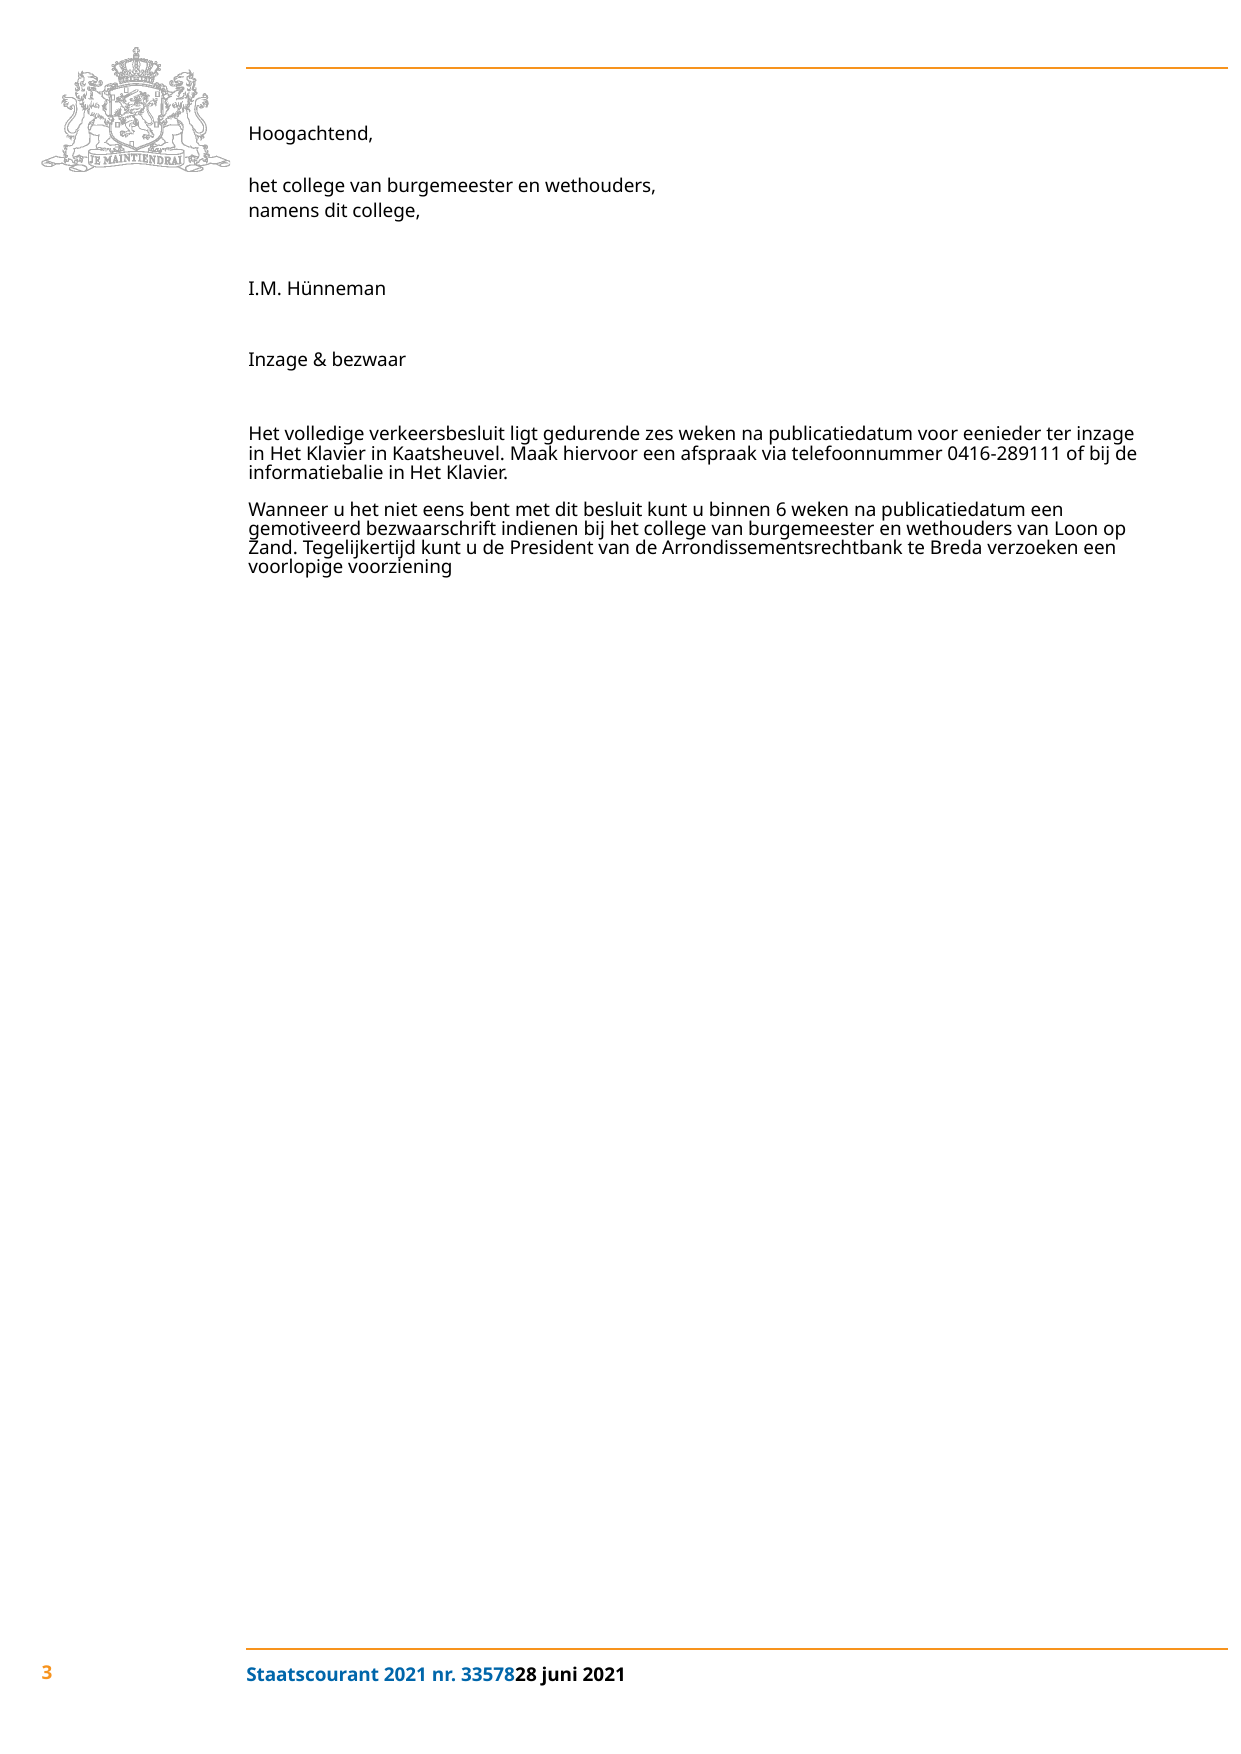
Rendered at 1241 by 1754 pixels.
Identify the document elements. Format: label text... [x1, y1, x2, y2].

text Hoogachtend, [248, 121, 1152, 146]
picture [41, 47, 231, 172]
text het college van burgemeester en wethouders, [248, 172, 1152, 198]
text Inzage & bezwaar [248, 351, 1152, 371]
text I.M. Hünneman [248, 275, 1152, 301]
text namens dit college, [248, 198, 1152, 223]
text Wanneer u het niet eens bent met dit besluit kunt u binnen 6 weken na publicatiedatum een gemotiveerd bezwaarschrift indienen bij het college van burgemeester en wethouders van Loon op Zand. Tegelijkertijd kunt u de President van de Arrondissementsrechtbank te Breda verzoeken een voorlopige voorziening [248, 501, 1152, 578]
text Het volledige verkeersbesluit ligt gedurende zes weken na publicatiedatum voor eenieder ter inzage in Het Klavier in Kaatsheuvel. Maak hiervoor een afspraak via telefoonnummer 0416-289111 of bij de informatiebalie in Het Klavier. [248, 425, 1152, 483]
